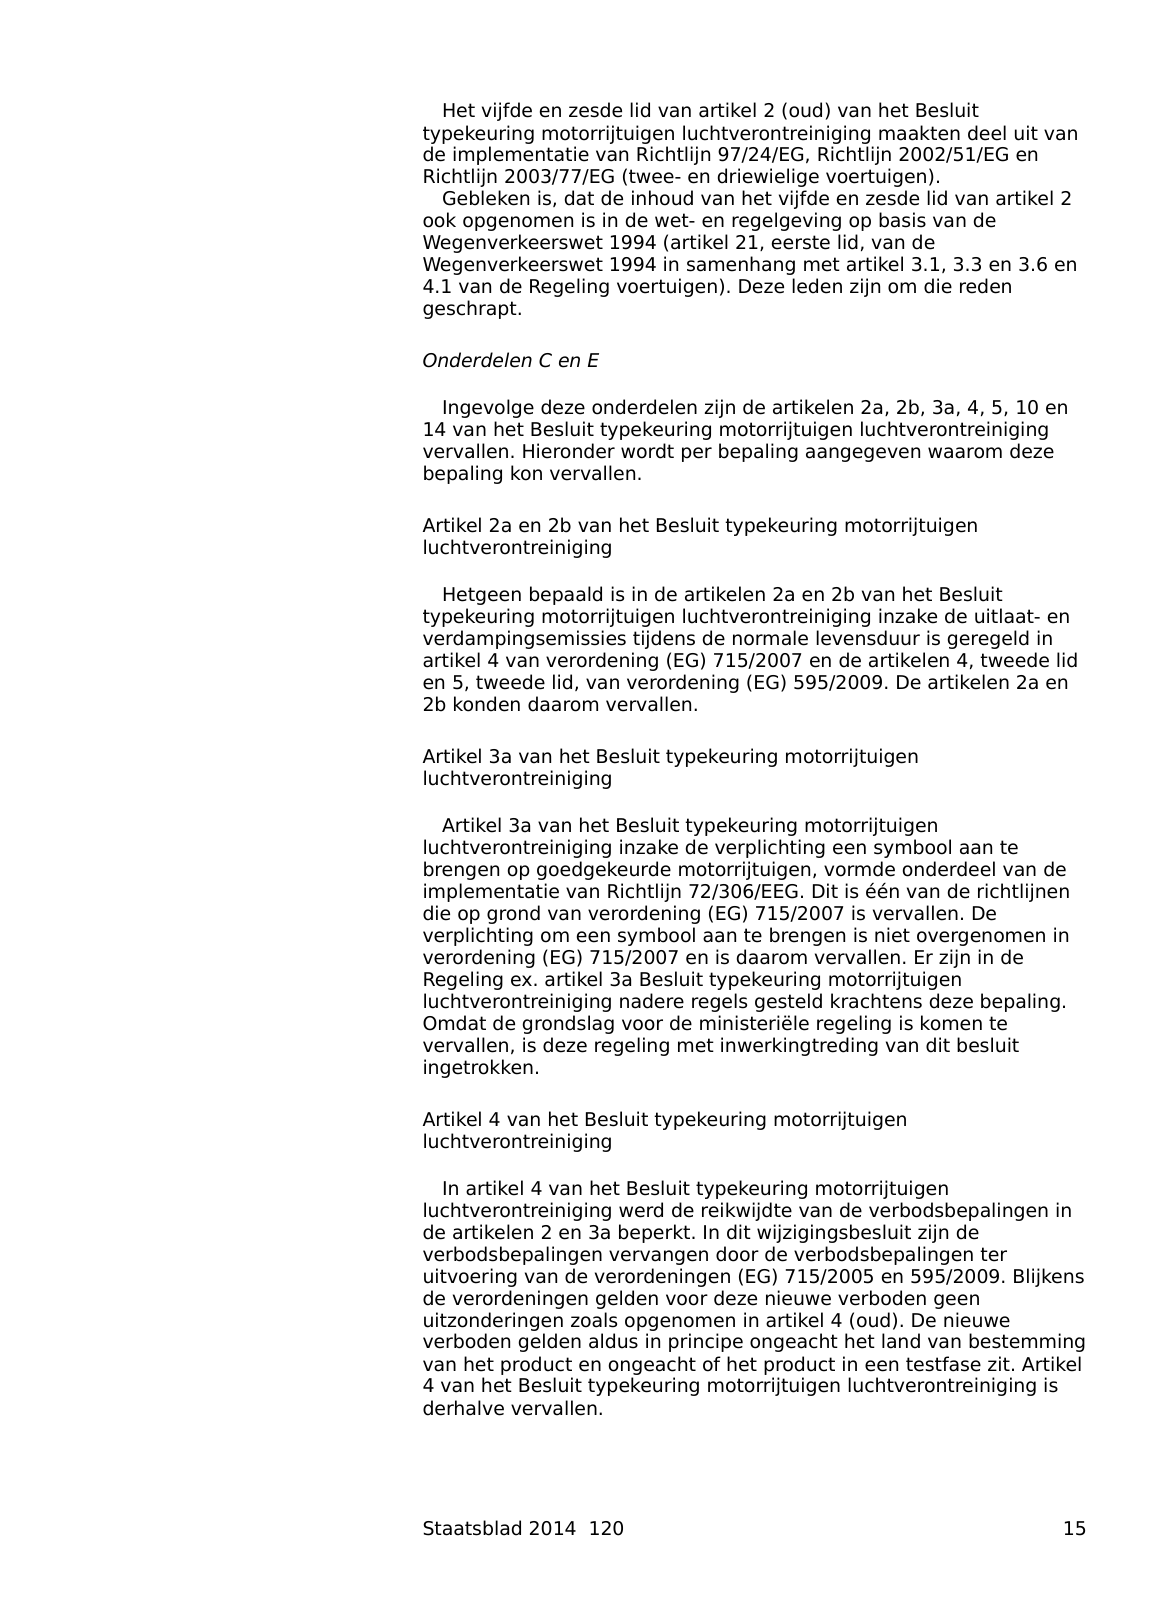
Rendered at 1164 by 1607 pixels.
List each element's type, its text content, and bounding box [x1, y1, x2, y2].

subtitle Artikel 3a van het Besluit typekeuring motorrijtuigen luchtverontreiniging [422, 746, 1087, 790]
text Hetgeen bepaald is in de artikelen 2a en 2b van het Besluit typekeuring motorrijtuigen luchtverontreiniging inzake de uitlaat- en verdampingsemissies tijdens de normale levensduur is geregeld in artikel 4 van verordening (EG) 715/2007 en de artikelen 4, tweede lid en 5, tweede lid, van verordening (EG) 595/2009. De artikelen 2a en 2b konden daarom vervallen. [422, 584, 1087, 716]
subtitle Onderdelen C en E [422, 350, 1087, 372]
text Gebleken is, dat de inhoud van het vijfde en zesde lid van artikel 2 ook opgenomen is in de wet- en regelgeving op basis van de Wegenverkeerswet 1994 (artikel 21, eerste lid, van de Wegenverkeerswet 1994 in samenhang met artikel 3.1, 3.3 en 3.6 en 4.1 van de Regeling voertuigen). Deze leden zijn om die reden geschrapt. [422, 188, 1087, 320]
text Ingevolge deze onderdelen zijn de artikelen 2a, 2b, 3a, 4, 5, 10 en 14 van het Besluit typekeuring motorrijtuigen luchtverontreiniging vervallen. Hieronder wordt per bepaling aangegeven waarom deze bepaling kon vervallen. [422, 397, 1087, 485]
subtitle Artikel 4 van het Besluit typekeuring motorrijtuigen luchtverontreiniging [422, 1109, 1087, 1153]
text Artikel 3a van het Besluit typekeuring motorrijtuigen luchtverontreiniging inzake de verplichting een symbool aan te brengen op goedgekeurde motorrijtuigen, vormde onderdeel van de implementatie van Richtlijn 72/306/EEG. Dit is één van de richtlijnen die op grond van verordening (EG) 715/2007 is vervallen. De verplichting om een symbool aan te brengen is niet overgenomen in verordening (EG) 715/2007 en is daarom vervallen. Er zijn in de Regeling ex. artikel 3a Besluit typekeuring motorrijtuigen luchtverontreiniging nadere regels gesteld krachtens deze bepaling. Omdat de grondslag voor de ministeriële regeling is komen te vervallen, is deze regeling met inwerkingtreding van dit besluit ingetrokken. [422, 815, 1087, 1079]
subtitle Artikel 2a en 2b van het Besluit typekeuring motorrijtuigen luchtverontreiniging [422, 515, 1087, 559]
text Het vijfde en zesde lid van artikel 2 (oud) van het Besluit typekeuring motorrijtuigen luchtverontreiniging maakten deel uit van de implementatie van Richtlijn 97/24/EG, Richtlijn 2002/51/EG en Richtlijn 2003/77/EG (twee- en driewielige voertuigen). [422, 100, 1087, 188]
text In artikel 4 van het Besluit typekeuring motorrijtuigen luchtverontreiniging werd de reikwijdte van de verbodsbepalingen in de artikelen 2 en 3a beperkt. In dit wijzigingsbesluit zijn de verbodsbepalingen vervangen door de verbodsbepalingen ter uitvoering van de verordeningen (EG) 715/2005 en 595/2009. Blijkens de verordeningen gelden voor deze nieuwe verboden geen uitzonderingen zoals opgenomen in artikel 4 (oud). De nieuwe verboden gelden aldus in principe ongeacht het land van bestemming van het product en ongeacht of het product in een testfase zit. Artikel 4 van het Besluit typekeuring motorrijtuigen luchtverontreiniging is derhalve vervallen. [422, 1178, 1087, 1419]
